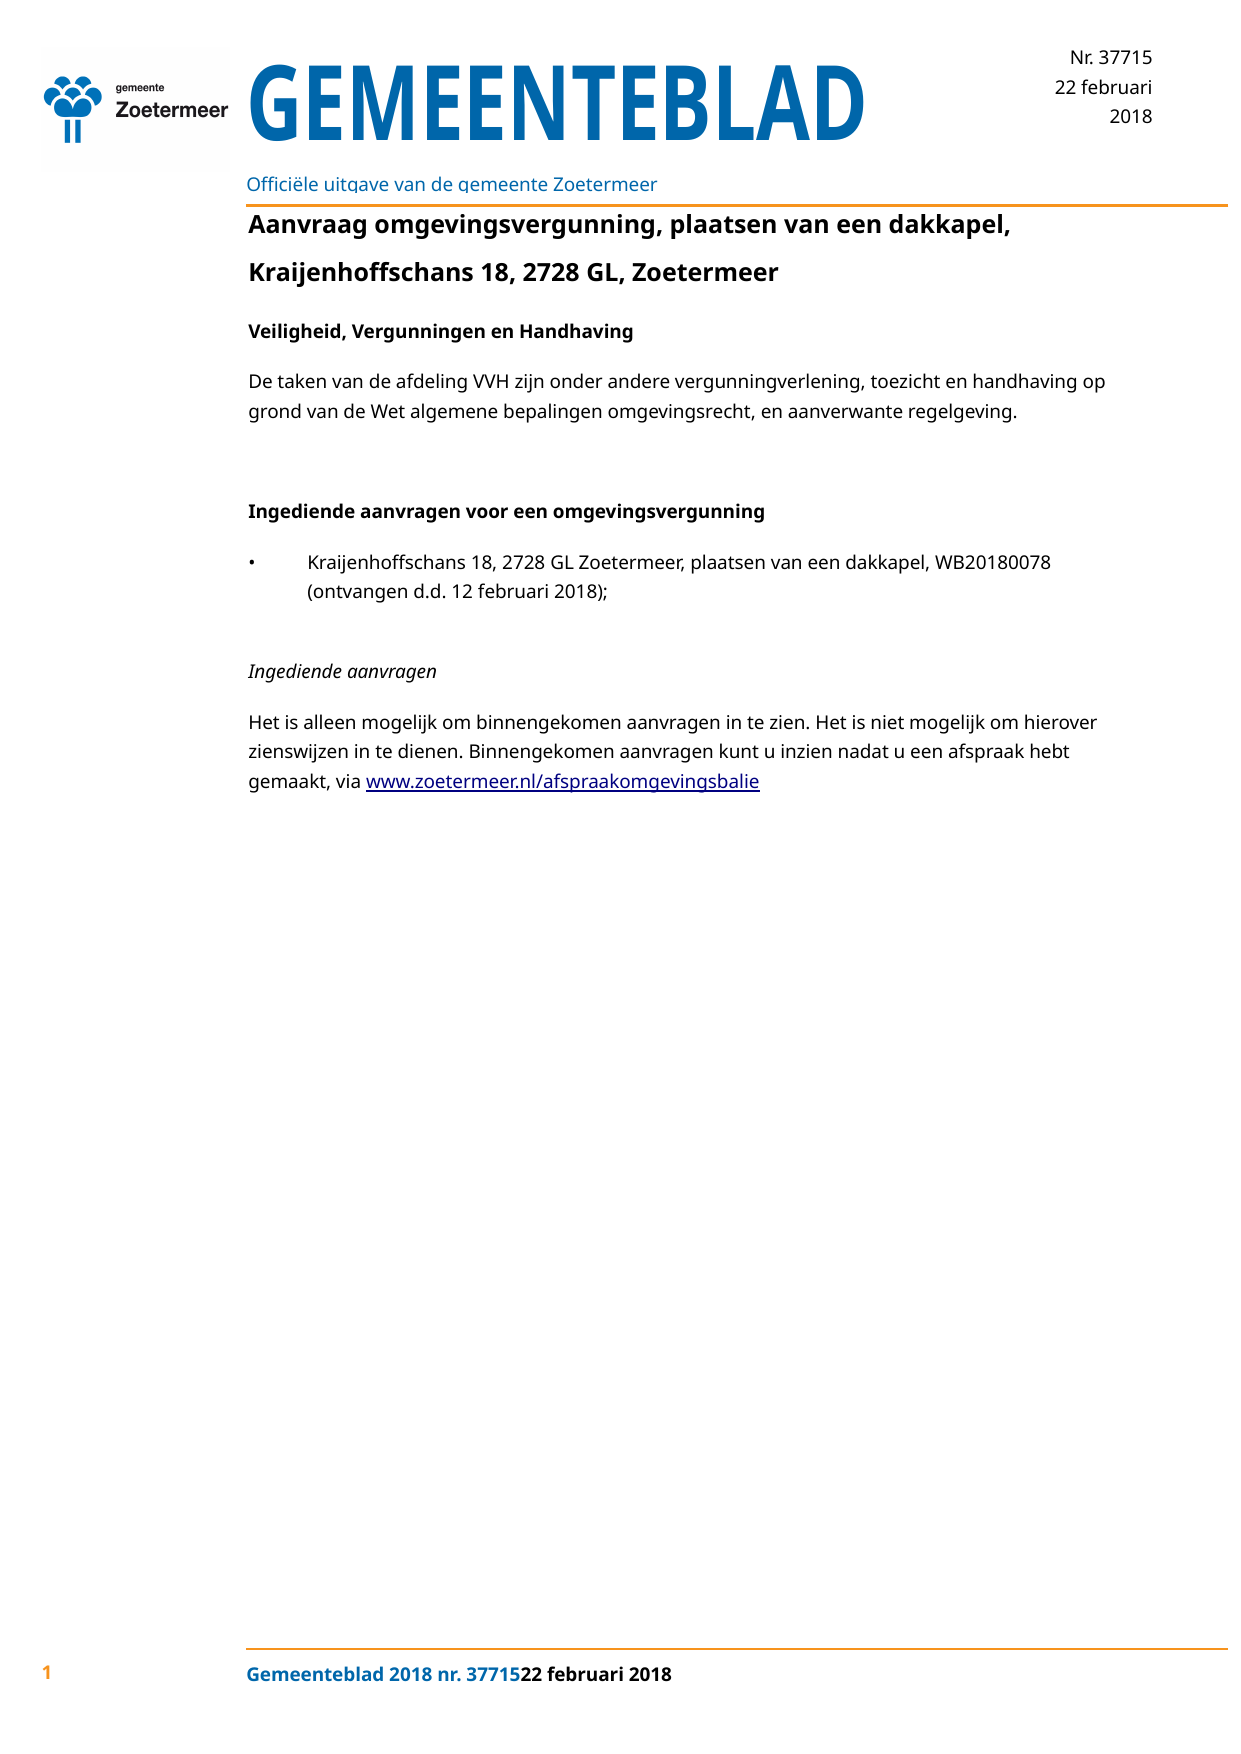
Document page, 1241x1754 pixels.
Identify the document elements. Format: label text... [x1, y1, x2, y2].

text Aanvraag omgevingsvergunning, plaatsen van een dakkapel, Kraijenhoffschans 18, 2728 GL, Zoetermeer [248, 207, 1152, 288]
text Ingediende aanvragen voor een omgevingsvergunning [248, 499, 1152, 524]
text Veiligheid, Vergunningen en Handhaving [248, 318, 1152, 344]
text De taken van de afdeling VVH zijn onder andere vergunningverlening, toezicht en handhaving op grond van de Wet algemene bepalingen omgevingsrecht, en aanverwante regelgeving. [248, 368, 1152, 424]
picture [41, 47, 231, 172]
list Kraijenhoffschans 18, 2728 GL Zoetermeer, plaatsen van een dakkapel, WB20180078 (ontvangen d.d. 12 februari 2018); [248, 549, 1152, 604]
text Ingediende aanvragen [248, 659, 1152, 684]
text Het is alleen mogelijk om binnengekomen aanvragen in te zien. Het is niet mogelijk om hierover zienswijzen in te dienen. Binnengekomen aanvragen kunt u inzien nadat u een afspraak hebt gemaakt, via www.zoetermeer.nl/afspraakomgevingsbalie [248, 709, 1152, 794]
